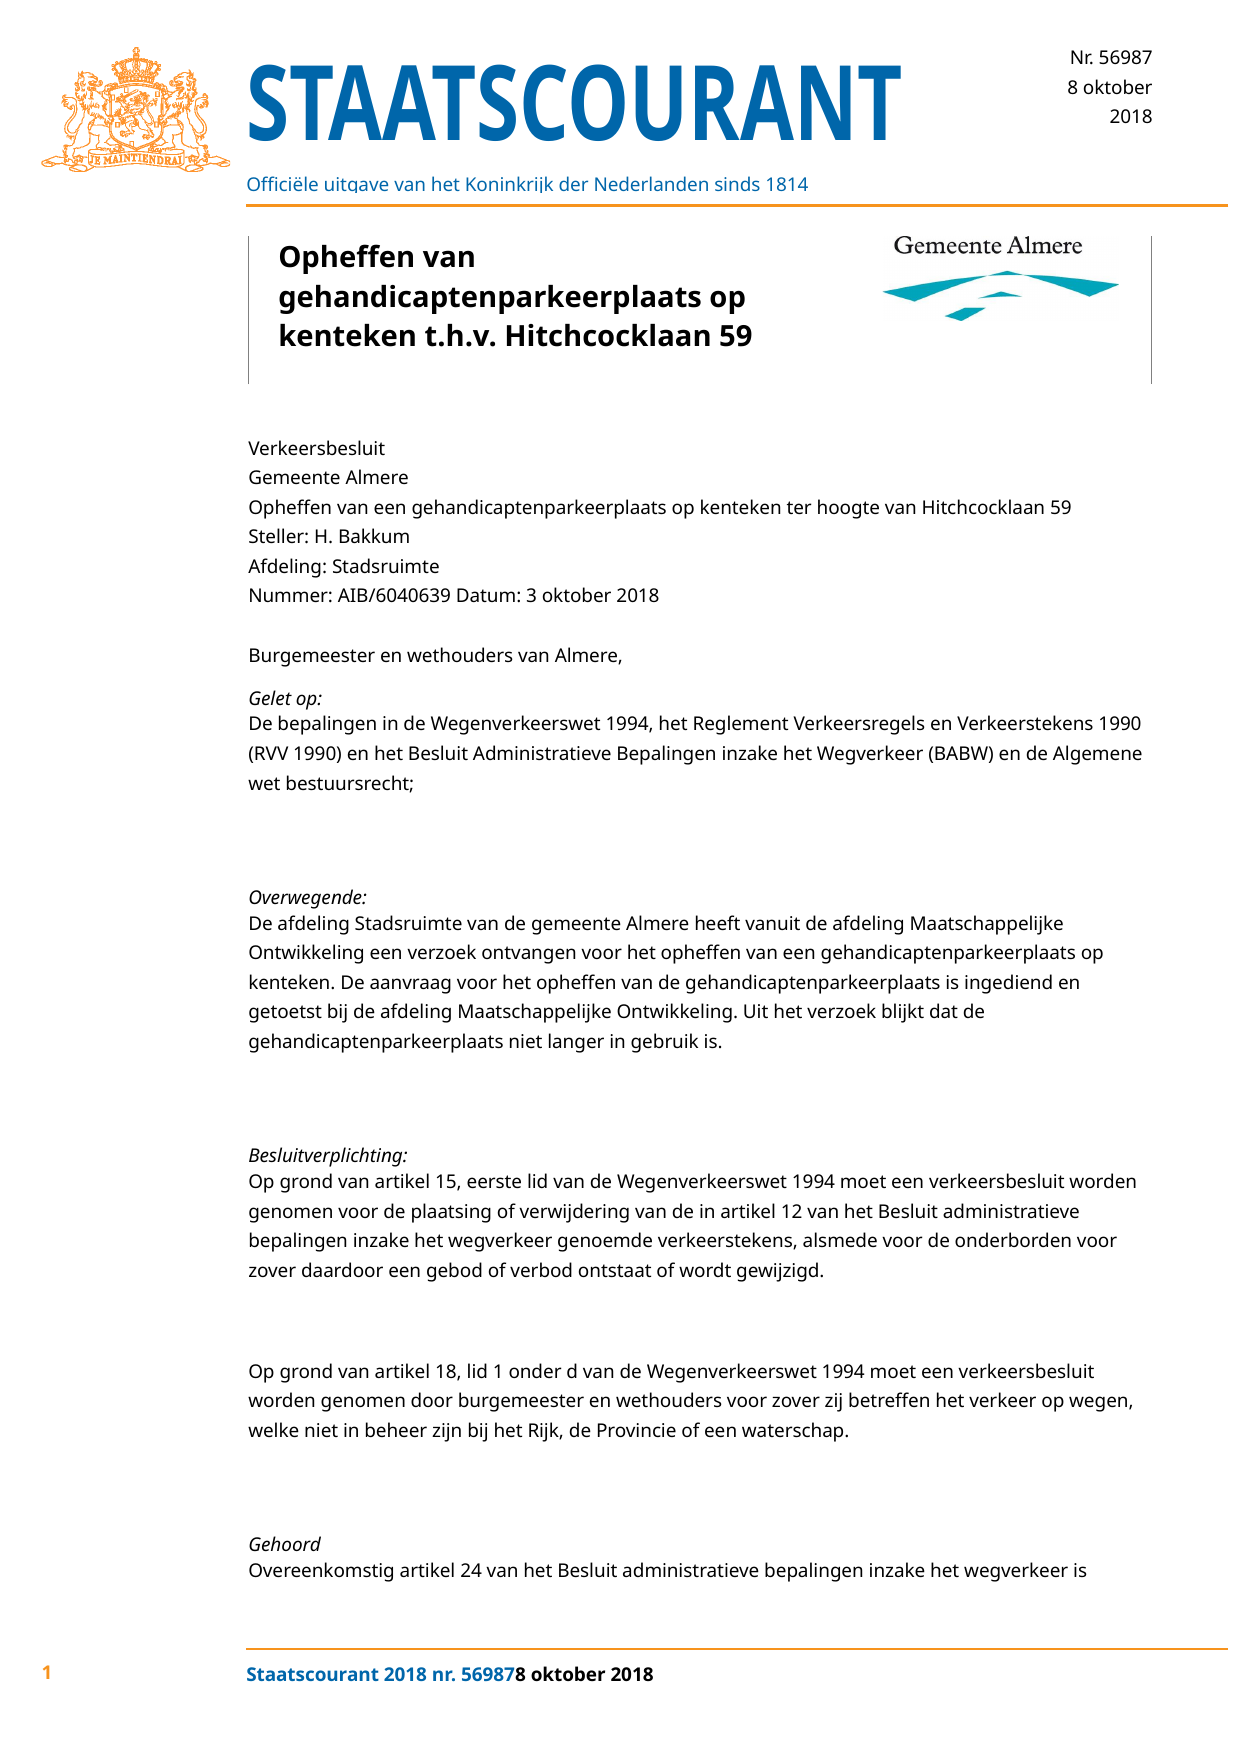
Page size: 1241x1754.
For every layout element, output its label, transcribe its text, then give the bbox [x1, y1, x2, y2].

text Gehoord [248, 1531, 1152, 1557]
text Op grond van artikel 18, lid 1 onder d van de Wegenverkeerswet 1994 moet een verkeersbesluit worden genomen door burgemeester en wethouders voor zover zij betreffen het verkeer op wegen, welke niet in beheer zijn bij het Rijk, de Provincie of een waterschap. [248, 1358, 1152, 1443]
text Overwegende: [248, 884, 1152, 910]
text Gelet op: [248, 685, 1152, 711]
text Overeenkomstig artikel 24 van het Besluit administratieve bepalingen inzake het wegverkeer is [248, 1557, 1152, 1583]
table_header [850, 236, 1151, 384]
table_header Opheffen van gehandicaptenparkeerplaats op kenteken t.h.v. Hitchcocklaan 59 [249, 236, 850, 384]
text Gemeente Almere [248, 464, 1152, 490]
text De bepalingen in de Wegenverkeerswet 1994, het Reglement Verkeersregels en Verkeerstekens 1990 (RVV 1990) en het Besluit Administratieve Bepalingen inzake het Wegverkeer (BABW) en de Algemene wet bestuursrecht; [248, 711, 1152, 796]
text Nummer: AIB/6040639 Datum: 3 oktober 2018 [248, 583, 1152, 608]
picture [41, 47, 231, 172]
text Op grond van artikel 15, eerste lid van de Wegenverkeerswet 1994 moet een verkeersbesluit worden genomen voor de plaatsing of verwijdering van de in artikel 12 van het Besluit administratieve bepalingen inzake het wegverkeer genoemde verkeerstekens, alsmede voor de onderborden voor zover daardoor een gebod of verbod ontstaat of wordt gewijzigd. [248, 1168, 1152, 1283]
text Besluitverplichting: [248, 1143, 1152, 1168]
text De afdeling Stadsruimte van de gemeente Almere heeft vanuit de afdeling Maatschappelijke Ontwikkeling een verzoek ontvangen voor het opheffen van een gehandicaptenparkeerplaats op kenteken. De aanvraag voor het opheffen van de gehandicaptenparkeerplaats is ingediend en getoetst bij de afdeling Maatschappelijke Ontwikkeling. Uit het verzoek blijkt dat de gehandicaptenparkeerplaats niet langer in gebruik is. [248, 910, 1152, 1054]
picture [882, 236, 1119, 321]
text Burgemeester en wethouders van Almere, [248, 642, 1152, 667]
text Opheffen van een gehandicaptenparkeerplaats op kenteken ter hoogte van Hitchcocklaan 59 [248, 494, 1152, 519]
text Verkeersbesluit [248, 435, 1152, 460]
text Afdeling: Stadsruimte [248, 553, 1152, 579]
text Steller: H. Bakkum [248, 523, 1152, 549]
